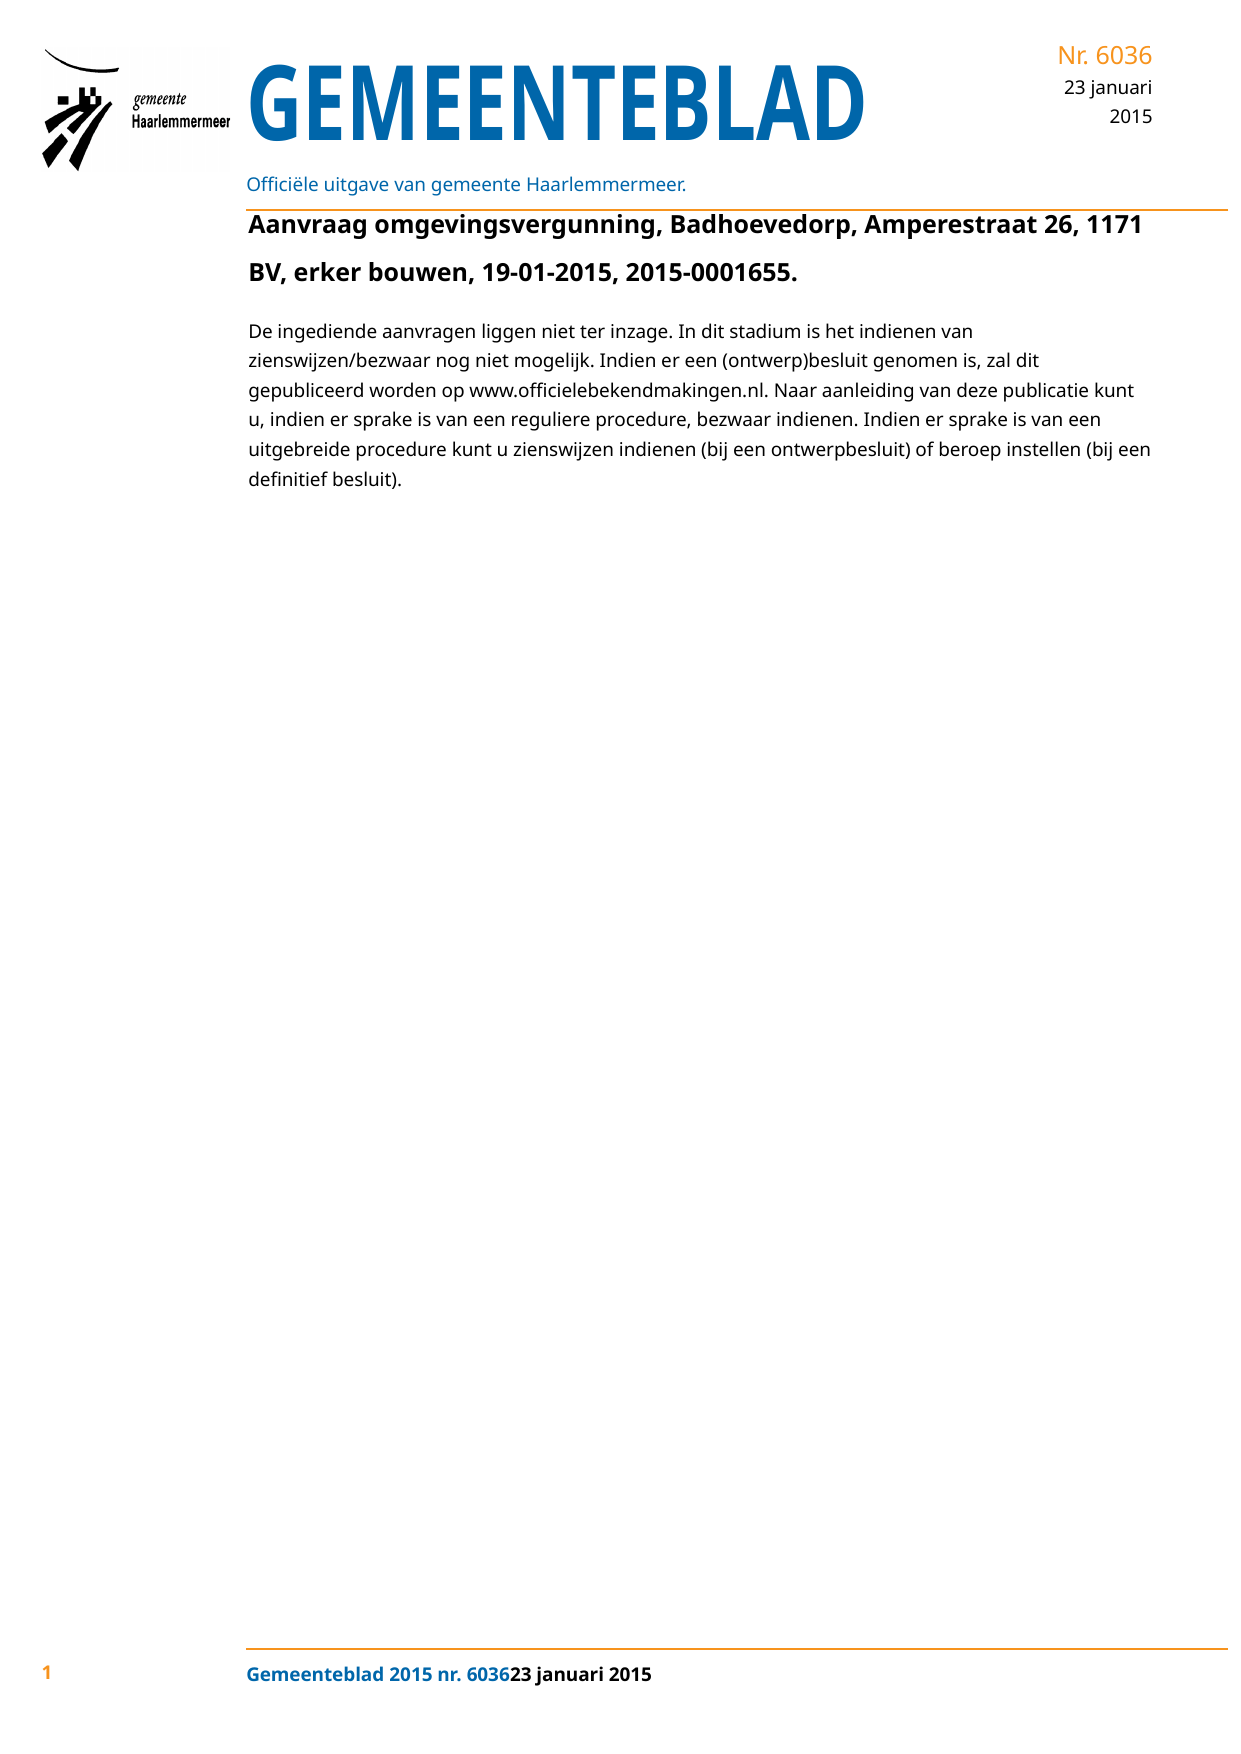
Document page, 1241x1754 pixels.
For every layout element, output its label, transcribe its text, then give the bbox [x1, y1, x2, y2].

text De ingediende aanvragen liggen niet ter inzage. In dit stadium is het indienen van zienswijzen/bezwaar nog niet mogelijk. Indien er een (ontwerp)besluit genomen is, zal dit gepubliceerd worden op www.officielebekendmakingen.nl. Naar aanleiding van deze publicatie kunt u, indien er sprake is van een reguliere procedure, bezwaar indienen. Indien er sprake is van een uitgebreide procedure kunt u zienswijzen indienen (bij een ontwerpbesluit) of beroep instellen (bij een definitief besluit). [248, 318, 1152, 492]
text Aanvraag omgevingsvergunning, Badhoevedorp, Amperestraat 26, 1171 BV, erker bouwen, 19-01-2015, 2015-0001655. [248, 211, 1152, 288]
picture [41, 47, 231, 172]
